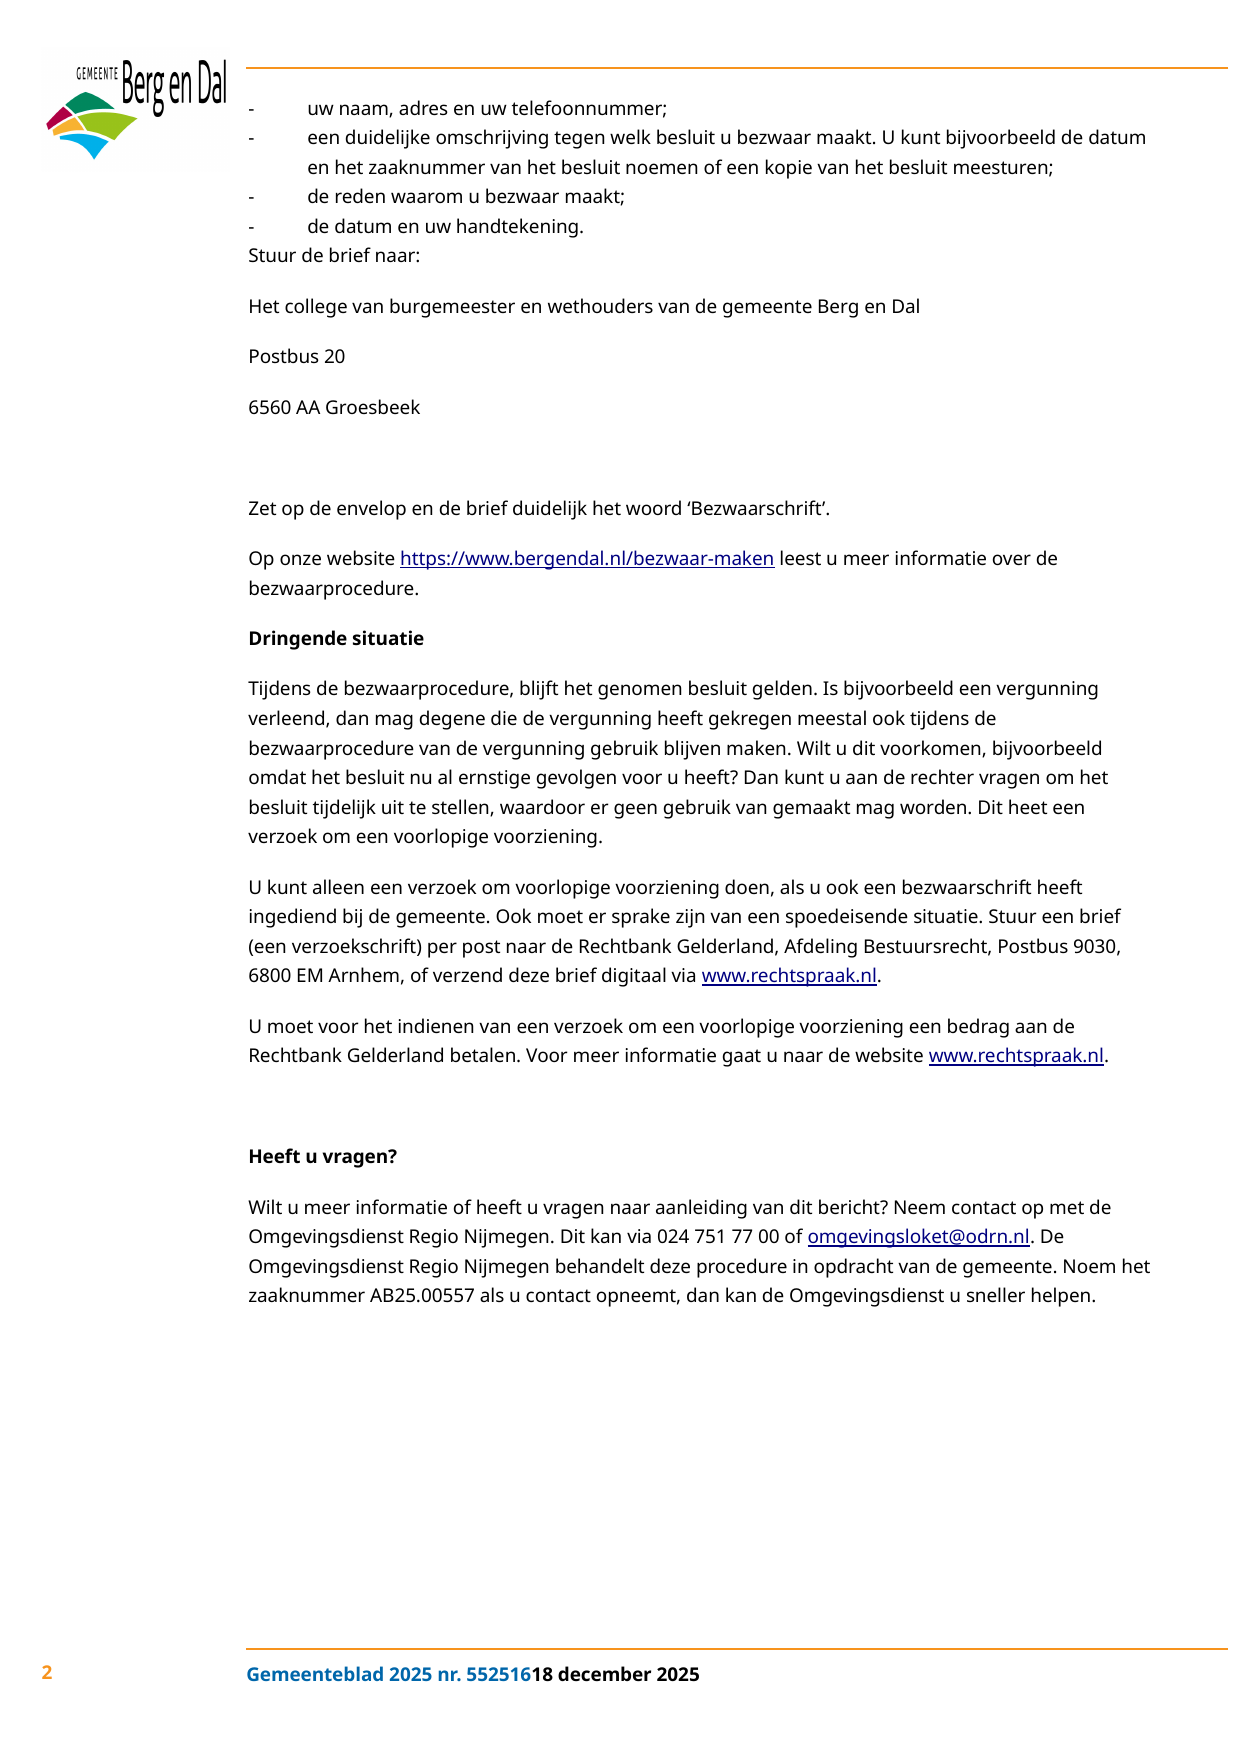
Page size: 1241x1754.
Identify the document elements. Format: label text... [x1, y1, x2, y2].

list de reden waarom u bezwaar maakt; [248, 183, 1152, 209]
text U kunt alleen een verzoek om voorlopige voorziening doen, als u ook een bezwaarschrift heeft ingediend bij de gemeente. Ook moet er sprake zijn van een spoedeisende situatie. Stuur een brief (een verzoekschrift) per post naar de Rechtbank Gelderland, Afdeling Bestuursrecht, Postbus 9030, 6800 EM Arnhem, of verzend deze brief digitaal via www.rechtspraak.nl. [248, 874, 1152, 988]
text Op onze website https://www.bergendal.nl/bezwaar-maken leest u meer informatie over de bezwaarprocedure. [248, 545, 1152, 601]
text Zet op de envelop en de brief duidelijk het woord ‘Bezwaarschrift’. [248, 495, 1152, 521]
text 6560 AA Groesbeek [248, 394, 1152, 420]
list de datum en uw handtekening. [248, 213, 1152, 239]
text Stuur de brief naar: [248, 243, 1152, 268]
picture [41, 47, 231, 172]
text Tijdens de bezwaarprocedure, blijft het genomen besluit gelden. Is bijvoorbeeld een vergunning verleend, dan mag degene die de vergunning heeft gekregen meestal ook tijdens de bezwaarprocedure van de vergunning gebruik blijven maken. Wilt u dit voorkomen, bijvoorbeeld omdat het besluit nu al ernstige gevolgen voor u heeft? Dan kunt u aan de rechter vragen om het besluit tijdelijk uit te stellen, waardoor er geen gebruik van gemaakt mag worden. Dit heet een verzoek om een voorlopige voorziening. [248, 676, 1152, 849]
text Postbus 20 [248, 343, 1152, 369]
list een duidelijke omschrijving tegen welk besluit u bezwaar maakt. U kunt bijvoorbeeld de datum en het zaaknummer van het besluit noemen of een kopie van het besluit meesturen; [248, 124, 1152, 180]
text Heeft u vragen? [248, 1143, 1152, 1169]
text Dringende situatie [248, 625, 1152, 651]
text U moet voor het indienen van een verzoek om een voorlopige voorziening een bedrag aan de Rechtbank Gelderland betalen. Voor meer informatie gaat u naar de website www.rechtspraak.nl. [248, 1013, 1152, 1068]
text Het college van burgemeester en wethouders van de gemeente Berg en Dal [248, 293, 1152, 319]
text Wilt u meer informatie of heeft u vragen naar aanleiding van dit bericht? Neem contact op met de Omgevingsdienst Regio Nijmegen. Dit kan via 024 751 77 00 of omgevingsloket@odrn.nl. De Omgevingsdienst Regio Nijmegen behandelt deze procedure in opdracht van de gemeente. Noem het zaaknummer AB25.00557 als u contact opneemt, dan kan de Omgevingsdienst u sneller helpen. [248, 1194, 1152, 1308]
list uw naam, adres en uw telefoonnummer; [248, 95, 1152, 121]
